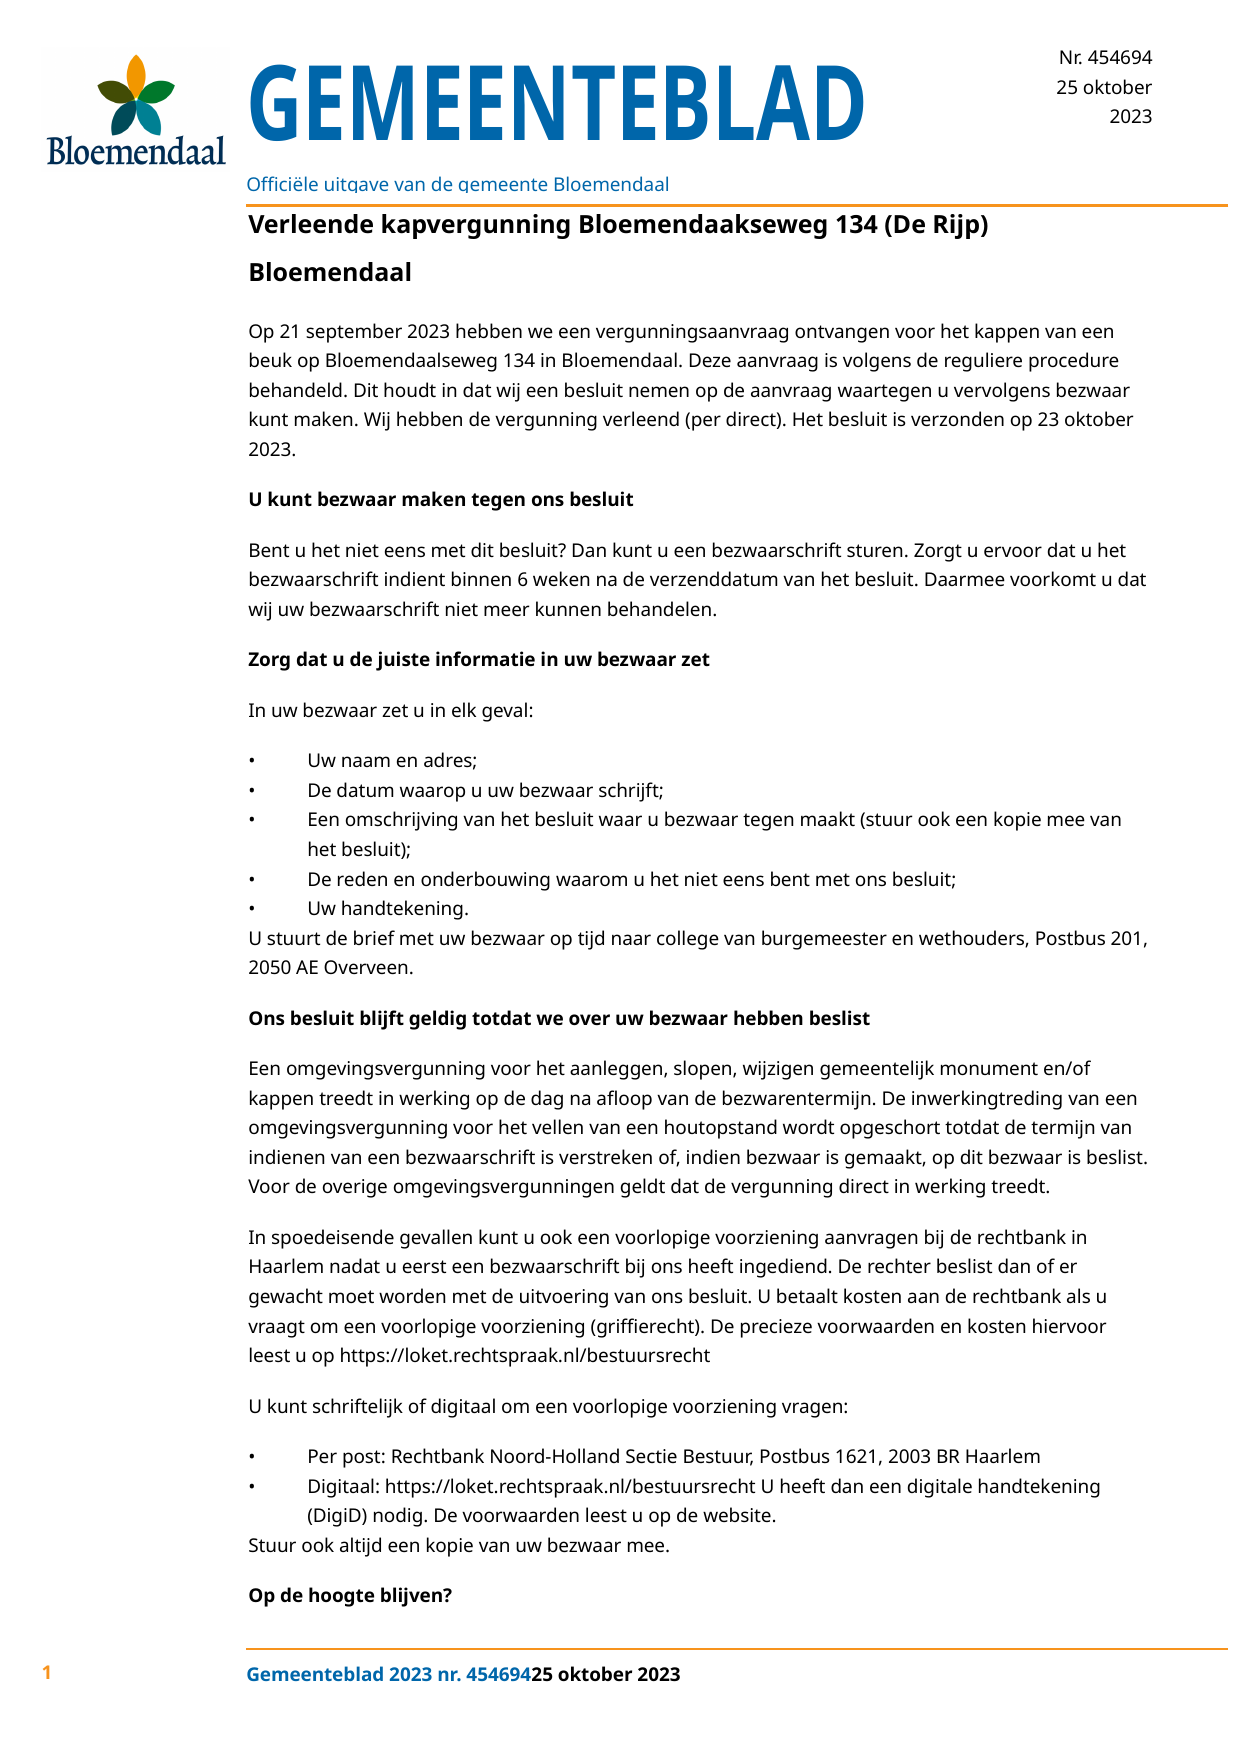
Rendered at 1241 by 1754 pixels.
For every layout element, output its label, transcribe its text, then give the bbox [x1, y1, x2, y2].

text Zorg dat u de juiste informatie in uw bezwaar zet [248, 647, 1152, 672]
text Op 21 september 2023 hebben we een vergunningsaanvraag ontvangen voor het kappen van een beuk op Bloemendaalseweg 134 in Bloemendaal. Deze aanvraag is volgens de reguliere procedure behandeld. Dit houdt in dat wij een besluit nemen op de aanvraag waartegen u vervolgens bezwaar kunt maken. Wij hebben de vergunning verleend (per direct). Het besluit is verzonden op 23 oktober 2023. [248, 318, 1152, 462]
text Verleende kapvergunning Bloemendaakseweg 134 (De Rijp) Bloemendaal [248, 207, 1152, 288]
text U kunt schriftelijk of digitaal om een voorlopige voorziening vragen: [248, 1393, 1152, 1419]
text In spoedeisende gevallen kunt u ook een voorlopige voorziening aanvragen bij de rechtbank in Haarlem nadat u eerst een bezwaarschrift bij ons heeft ingediend. De rechter beslist dan of er gewacht moet worden met de uitvoering van ons besluit. U betaalt kosten aan de rechtbank als u vraagt om een voorlopige voorziening (griffierecht). De precieze voorwaarden en kosten hiervoor leest u op https://loket.rechtspraak.nl/bestuursrecht [248, 1224, 1152, 1368]
text Een omgevingsvergunning voor het aanleggen, slopen, wijzigen gemeentelijk monument en/of kappen treedt in werking op de dag na afloop van de bezwarentermijn. De inwerkingtreding van een omgevingsvergunning voor het vellen van een houtopstand wordt opgeschort totdat de termijn van indienen van een bezwaarschrift is verstreken of, indien bezwaar is gemaakt, op dit bezwaar is beslist. Voor de overige omgevingsvergunningen geldt dat de vergunning direct in werking treedt. [248, 1055, 1152, 1199]
list Een omschrijving van het besluit waar u bezwaar tegen maakt (stuur ook een kopie mee van het besluit); [248, 807, 1152, 862]
list Per post: Rechtbank Noord-Holland Sectie Bestuur, Postbus 1621, 2003 BR Haarlem [248, 1443, 1152, 1469]
text Op de hoogte blijven? [248, 1582, 1152, 1608]
text U stuurt de brief met uw bezwaar op tijd naar college van burgemeester en wethouders, Postbus 201, 2050 AE Overveen. [248, 925, 1152, 980]
list Uw naam en adres; [248, 747, 1152, 773]
text Stuur ook altijd een kopie van uw bezwaar mee. [248, 1532, 1152, 1558]
list De datum waarop u uw bezwaar schrijft; [248, 777, 1152, 803]
picture [41, 47, 231, 172]
text Bent u het niet eens met dit besluit? Dan kunt u een bezwaarschrift sturen. Zorgt u ervoor dat u het bezwaarschrift indient binnen 6 weken na de verzenddatum van het besluit. Daarmee voorkomt u dat wij uw bezwaarschrift niet meer kunnen behandelen. [248, 537, 1152, 622]
list Uw handtekening. [248, 895, 1152, 921]
text Ons besluit blijft geldig totdat we over uw bezwaar hebben beslist [248, 1005, 1152, 1031]
text U kunt bezwaar maken tegen ons besluit [248, 487, 1152, 512]
list De reden en onderbouwing waarom u het niet eens bent met ons besluit; [248, 866, 1152, 892]
list Digitaal: https://loket.rechtspraak.nl/bestuursrecht U heeft dan een digitale handtekening (DigiD) nodig. De voorwaarden leest u op de website. [248, 1473, 1152, 1528]
text In uw bezwaar zet u in elk geval: [248, 697, 1152, 723]
